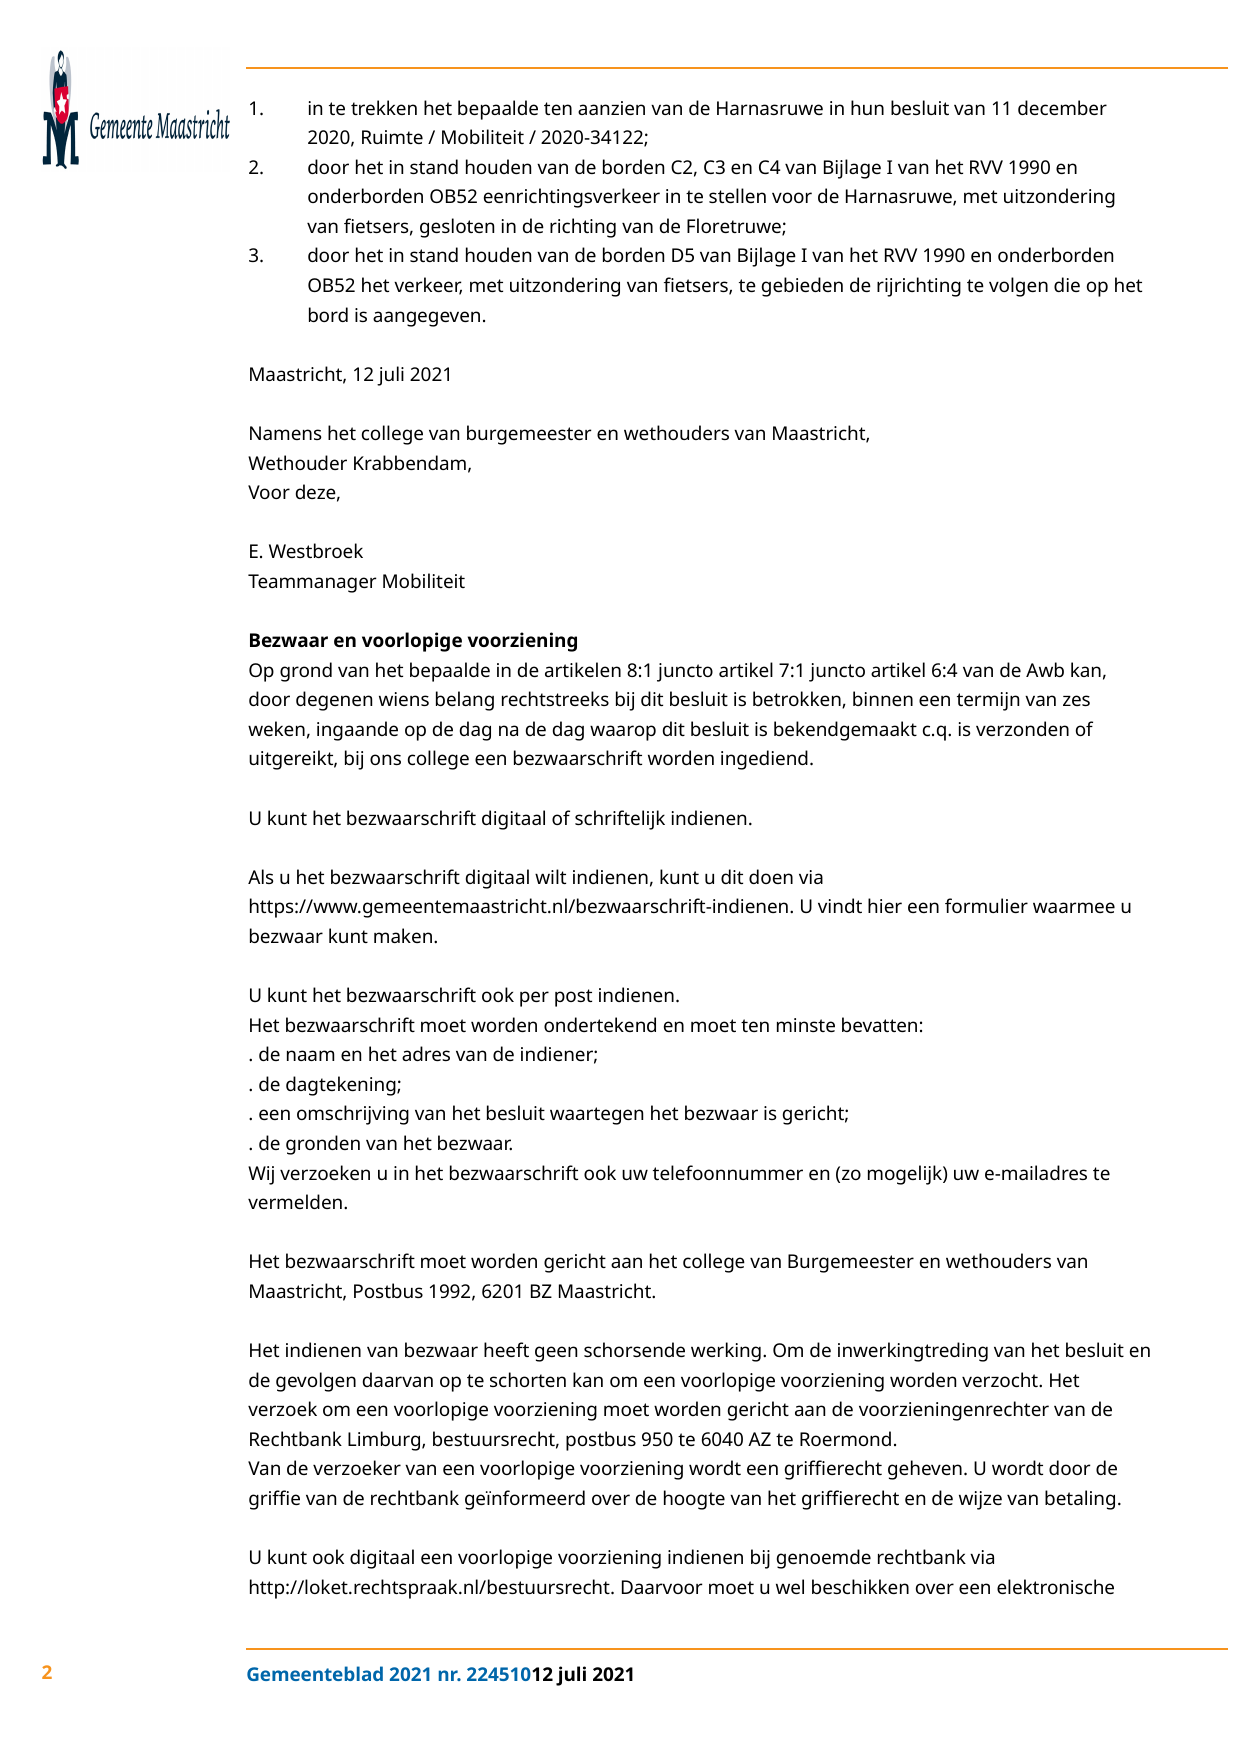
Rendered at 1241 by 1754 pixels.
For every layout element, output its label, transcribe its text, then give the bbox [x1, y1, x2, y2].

text Van de verzoeker van een voorlopige voorziening wordt een griffierecht geheven. U wordt door de griffie van de rechtbank geïnformeerd over de hoogte van het griffierecht en de wijze van betaling. [248, 1456, 1152, 1511]
text Het indienen van bezwaar heeft geen schorsende werking. Om de inwerkingtreding van het besluit en de gevolgen daarvan op te schorten kan om een voorlopige voorziening worden verzocht. Het verzoek om een voorlopige voorziening moet worden gericht aan de voorzieningenrechter van de Rechtbank Limburg, bestuursrecht, postbus 950 te 6040 AZ te Roermond. [248, 1337, 1152, 1452]
text . de gronden van het bezwaar. [248, 1130, 1152, 1156]
list door het in stand houden van de borden C2, C3 en C4 van Bijlage I van het RVV 1990 en onderborden OB52 eenrichtingsverkeer in te stellen voor de Harnasruwe, met uitzondering van fietsers, gesloten in de richting van de Floretruwe; [248, 154, 1152, 239]
list in te trekken het bepaalde ten aanzien van de Harnasruwe in hun besluit van 11 december 2020, Ruimte / Mobiliteit / 2020-34122; [248, 95, 1152, 150]
text U kunt het bezwaarschrift ook per post indienen. [248, 982, 1152, 1008]
text Wij verzoeken u in het bezwaarschrift ook uw telefoonnummer en (zo mogelijk) uw e-mailadres te vermelden. [248, 1160, 1152, 1215]
text Bezwaar en voorlopige voorziening [248, 627, 1152, 653]
list door het in stand houden van de borden D5 van Bijlage I van het RVV 1990 en onderborden OB52 het verkeer, met uitzondering van fietsers, te gebieden de rijrichting te volgen die op het bord is aangegeven. [248, 243, 1152, 328]
text E. Westbroek [248, 538, 1152, 564]
text Op grond van het bepaalde in de artikelen 8:1 juncto artikel 7:1 juncto artikel 6:4 van de Awb kan, door degenen wiens belang rechtstreeks bij dit besluit is betrokken, binnen een termijn van zes weken, ingaande op de dag na de dag waarop dit besluit is bekendgemaakt c.q. is verzonden of uitgereikt, bij ons college een bezwaarschrift worden ingediend. [248, 657, 1152, 771]
text Voor deze, [248, 479, 1152, 505]
text Maastricht, 12 juli 2021 [248, 361, 1152, 387]
text . de dagtekening; [248, 1071, 1152, 1097]
text . de naam en het adres van de indiener; [248, 1041, 1152, 1067]
text U kunt ook digitaal een voorlopige voorziening indienen bij genoemde rechtbank via http://loket.rechtspraak.nl/bestuursrecht. Daarvoor moet u wel beschikken over een elektronische [248, 1544, 1152, 1600]
text Teammanager Mobiliteit [248, 568, 1152, 594]
picture [41, 47, 231, 172]
text . een omschrijving van het besluit waartegen het bezwaar is gericht; [248, 1101, 1152, 1126]
text Het bezwaarschrift moet worden ondertekend en moet ten minste bevatten: [248, 1012, 1152, 1038]
text Wethouder Krabbendam, [248, 450, 1152, 476]
text Het bezwaarschrift moet worden gericht aan het college van Burgemeester en wethouders van Maastricht, Postbus 1992, 6201 BZ Maastricht. [248, 1248, 1152, 1304]
text U kunt het bezwaarschrift digitaal of schriftelijk indienen. [248, 805, 1152, 831]
text Als u het bezwaarschrift digitaal wilt indienen, kunt u dit doen via https://www.gemeentemaastricht.nl/bezwaarschrift-indienen. U vindt hier een formulier waarmee u bezwaar kunt maken. [248, 864, 1152, 949]
text Namens het college van burgemeester en wethouders van Maastricht, [248, 420, 1152, 446]
